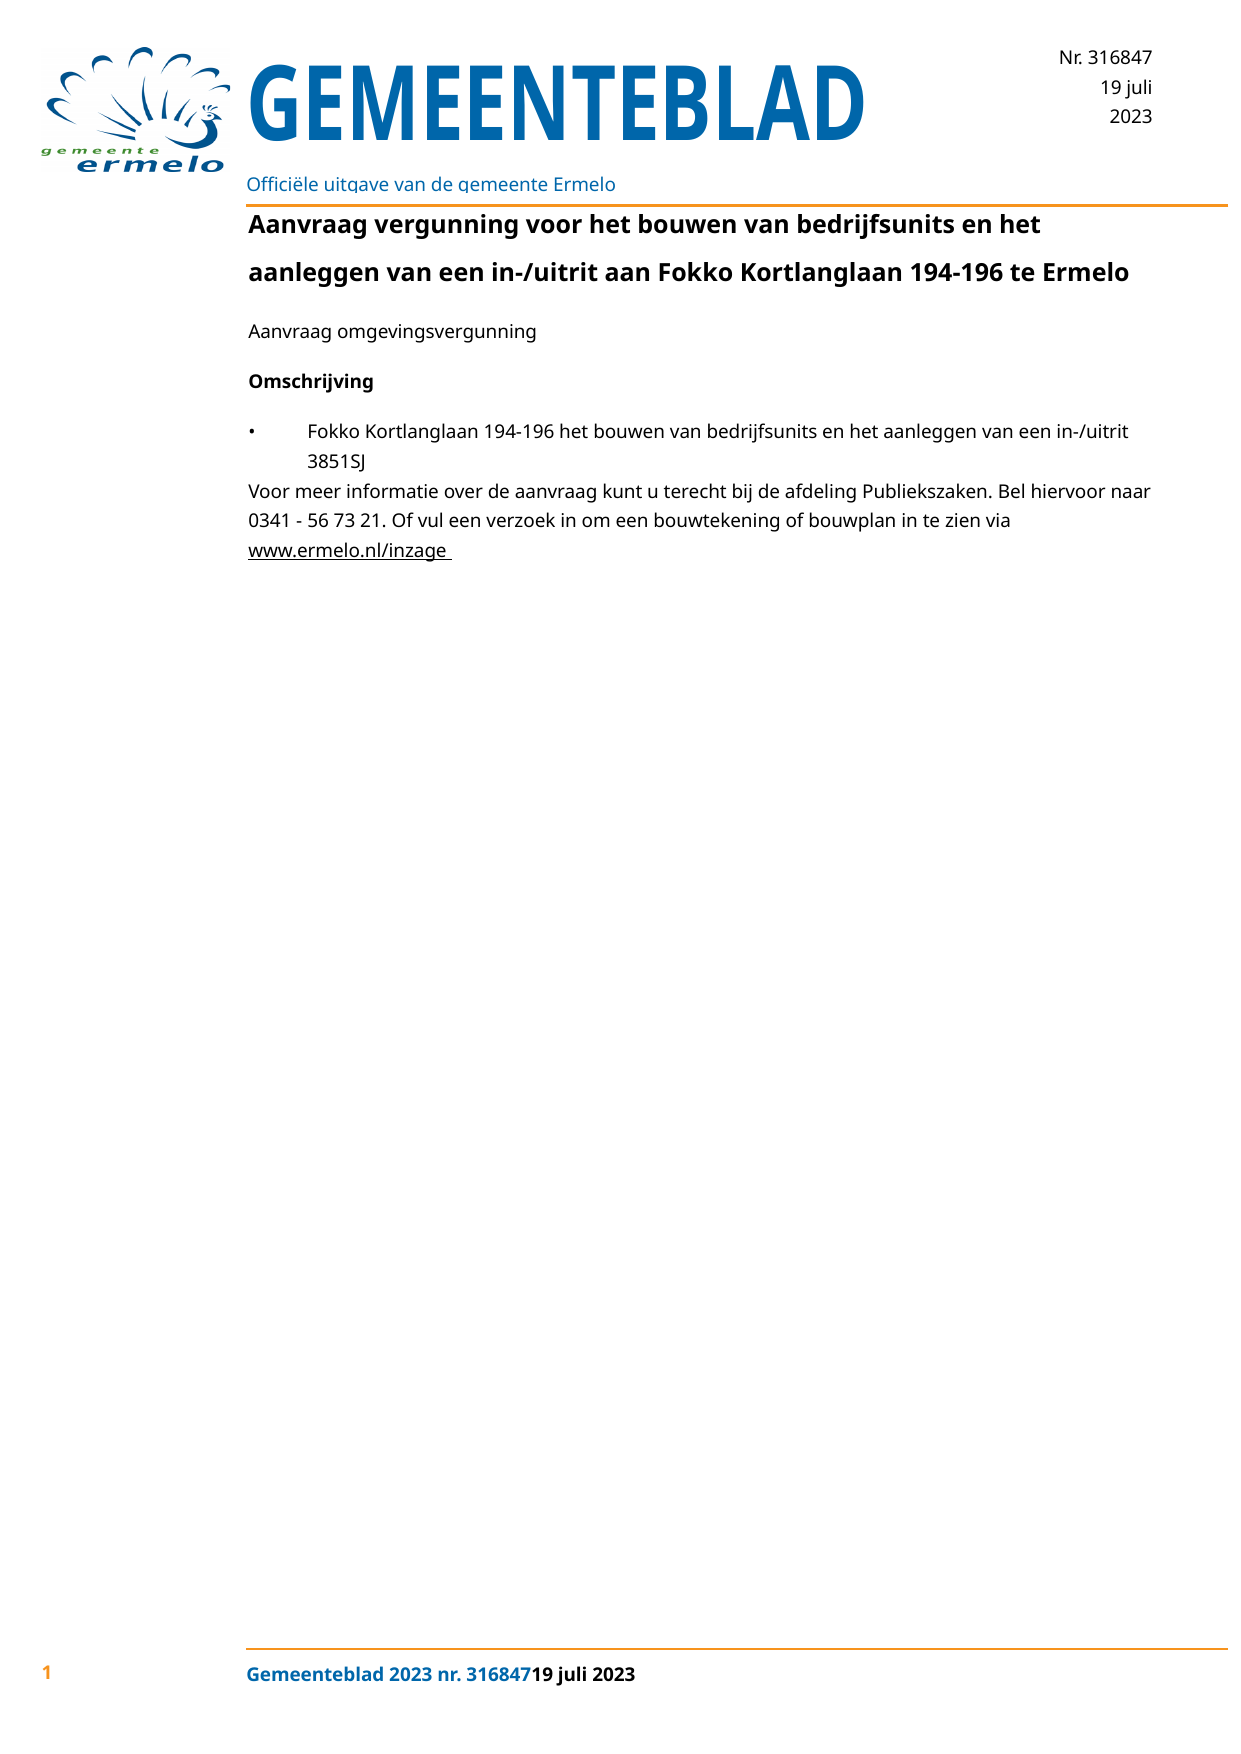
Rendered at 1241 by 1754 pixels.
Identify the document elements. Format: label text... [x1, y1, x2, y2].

picture [41, 47, 231, 172]
text Omschrijving [248, 368, 1152, 394]
text Voor meer informatie over de aanvraag kunt u terecht bij de afdeling Publiekszaken. Bel hiervoor naar 0341 - 56 73 21. Of vul een verzoek in om een bouwtekening of bouwplan in te zien via www.ermelo.nl/inzage [248, 478, 1152, 563]
list Fokko Kortlanglaan 194-196 het bouwen van bedrijfsunits en het aanleggen van een in-/uitrit 3851SJ [248, 419, 1152, 474]
text Aanvraag omgevingsvergunning [248, 318, 1152, 344]
text Aanvraag vergunning voor het bouwen van bedrijfsunits en het aanleggen van een in-/uitrit aan Fokko Kortlanglaan 194-196 te Ermelo [248, 207, 1152, 288]
